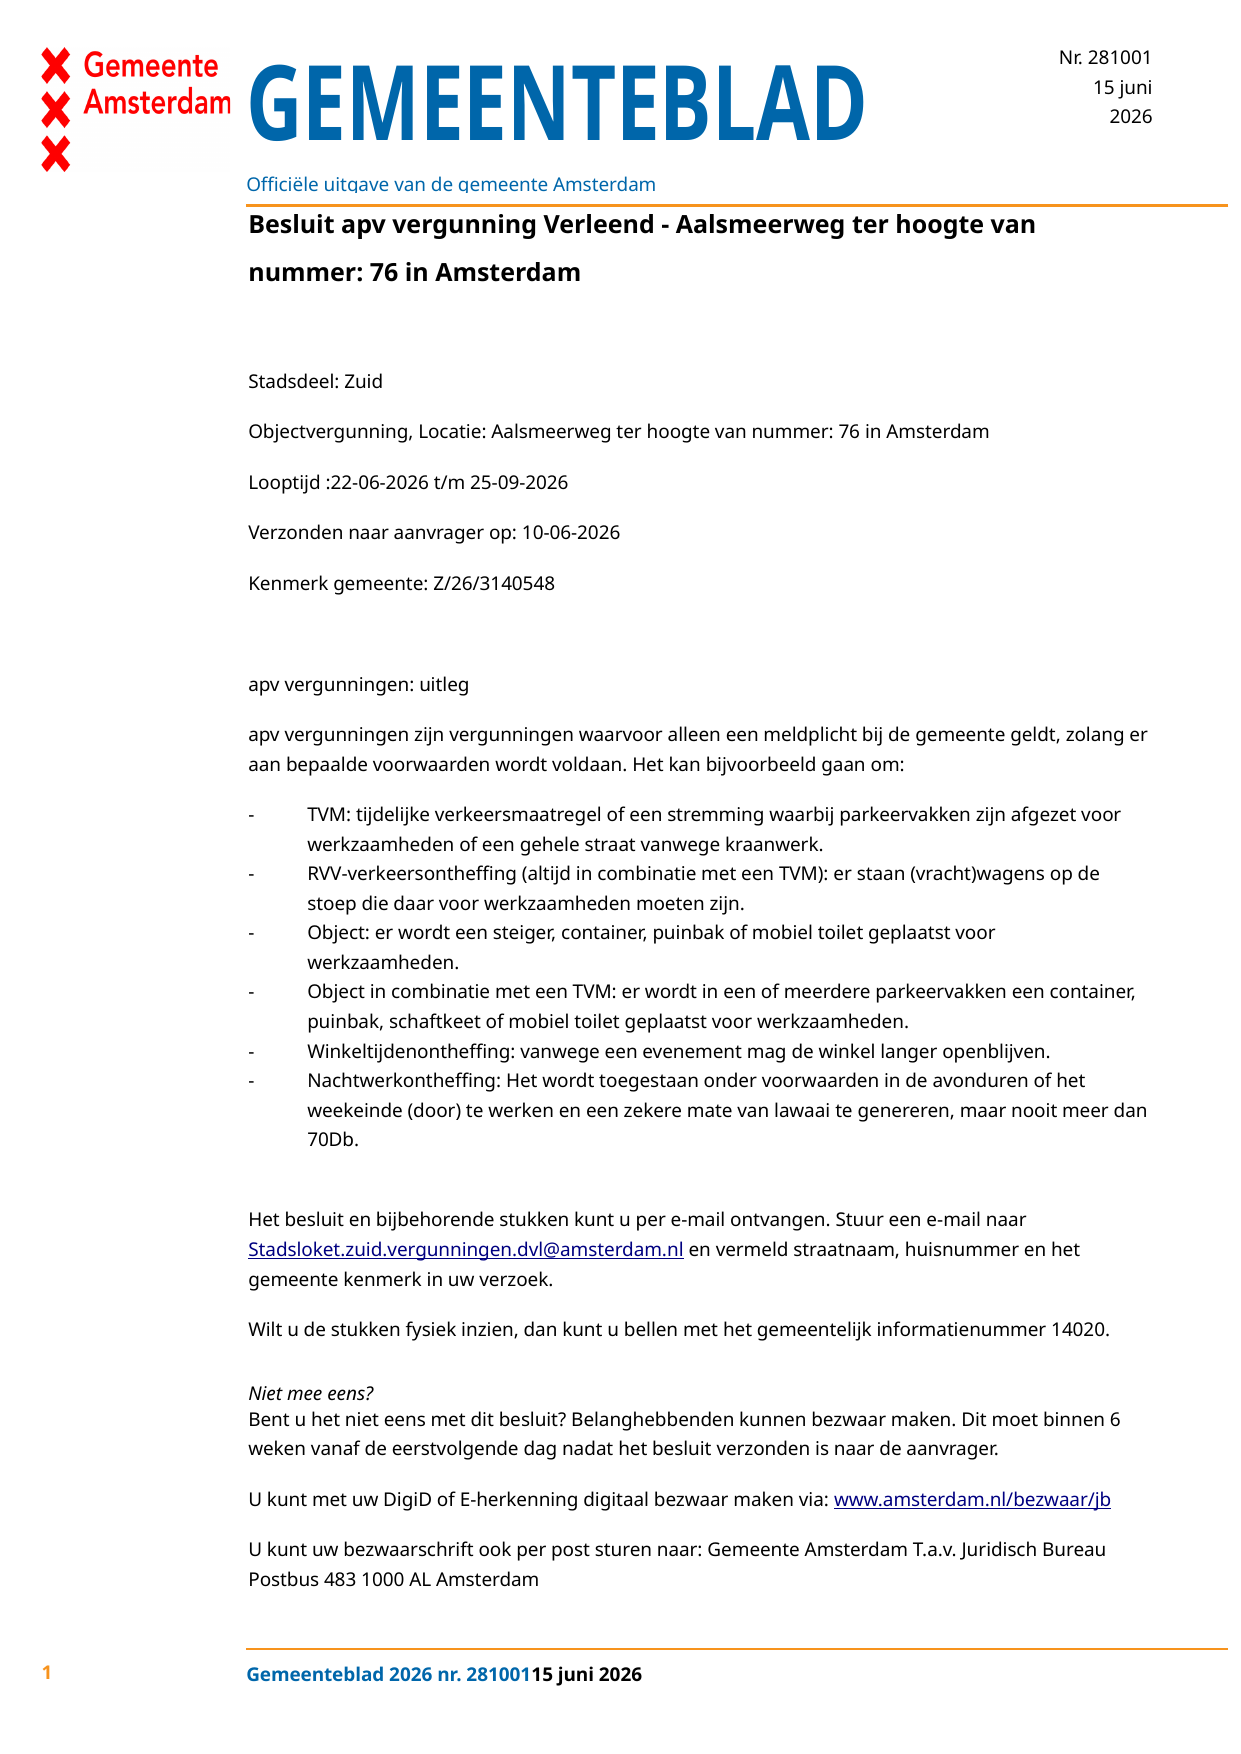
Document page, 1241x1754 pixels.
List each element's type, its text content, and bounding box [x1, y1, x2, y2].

text Wilt u de stukken fysiek inzien, dan kunt u bellen met het gemeentelijk informatienummer 14020. [248, 1316, 1152, 1342]
list Object: er wordt een steiger, container, puinbak of mobiel toilet geplaatst voor werkzaamheden. [248, 919, 1152, 975]
text Stadsdeel: Zuid [248, 368, 1152, 394]
text U kunt uw bezwaarschrift ook per post sturen naar: Gemeente Amsterdam T.a.v. Juridisch Bureau Postbus 483 1000 AL Amsterdam [248, 1536, 1152, 1592]
list Winkeltijdenontheffing: vanwege een evenement mag de winkel langer openblijven. [248, 1038, 1152, 1064]
text Niet mee eens? [248, 1380, 1152, 1406]
list Nachtwerkontheffing: Het wordt toegestaan onder voorwaarden in de avonduren of het weekeinde (door) te werken en een zekere mate van lawaai te genereren, maar nooit meer dan 70Db. [248, 1067, 1152, 1152]
text Looptijd :22-06-2026 t/m 25-09-2026 [248, 469, 1152, 495]
text Objectvergunning, Locatie: Aalsmeerweg ter hoogte van nummer: 76 in Amsterdam [248, 419, 1152, 444]
text Bent u het niet eens met dit besluit? Belanghebbenden kunnen bezwaar maken. Dit moet binnen 6 weken vanaf de eerstvolgende dag nadat het besluit verzonden is naar de aanvrager. [248, 1406, 1152, 1461]
text apv vergunningen zijn vergunningen waarvoor alleen een meldplicht bij de gemeente geldt, zolang er aan bepaalde voorwaarden wordt voldaan. Het kan bijvoorbeeld gaan om: [248, 721, 1152, 777]
picture [41, 47, 231, 172]
text U kunt met uw DigiD of E-herkenning digitaal bezwaar maken via: www.amsterdam.nl/bezwaar/jb [248, 1486, 1152, 1512]
text Het besluit en bijbehorende stukken kunt u per e-mail ontvangen. Stuur een e-mail naar Stadsloket.zuid.vergunningen.dvl@amsterdam.nl en vermeld straatnaam, huisnummer en het gemeente kenmerk in uw verzoek. [248, 1207, 1152, 1292]
text Kenmerk gemeente: Z/26/3140548 [248, 570, 1152, 596]
text Verzonden naar aanvrager op: 10-06-2026 [248, 519, 1152, 545]
text apv vergunningen: uitleg [248, 671, 1152, 697]
list Object in combinatie met een TVM: er wordt in een of meerdere parkeervakken een container, puinbak, schaftkeet of mobiel toilet geplaatst voor werkzaamheden. [248, 979, 1152, 1034]
text Besluit apv vergunning Verleend - Aalsmeerweg ter hoogte van nummer: 76 in Amsterdam [248, 207, 1152, 288]
list RVV-verkeersontheffing (altijd in combinatie met een TVM): er staan (vracht)wagens op de stoep die daar voor werkzaamheden moeten zijn. [248, 860, 1152, 916]
list TVM: tijdelijke verkeersmaatregel of een stremming waarbij parkeervakken zijn afgezet voor werkzaamheden of een gehele straat vanwege kraanwerk. [248, 801, 1152, 857]
